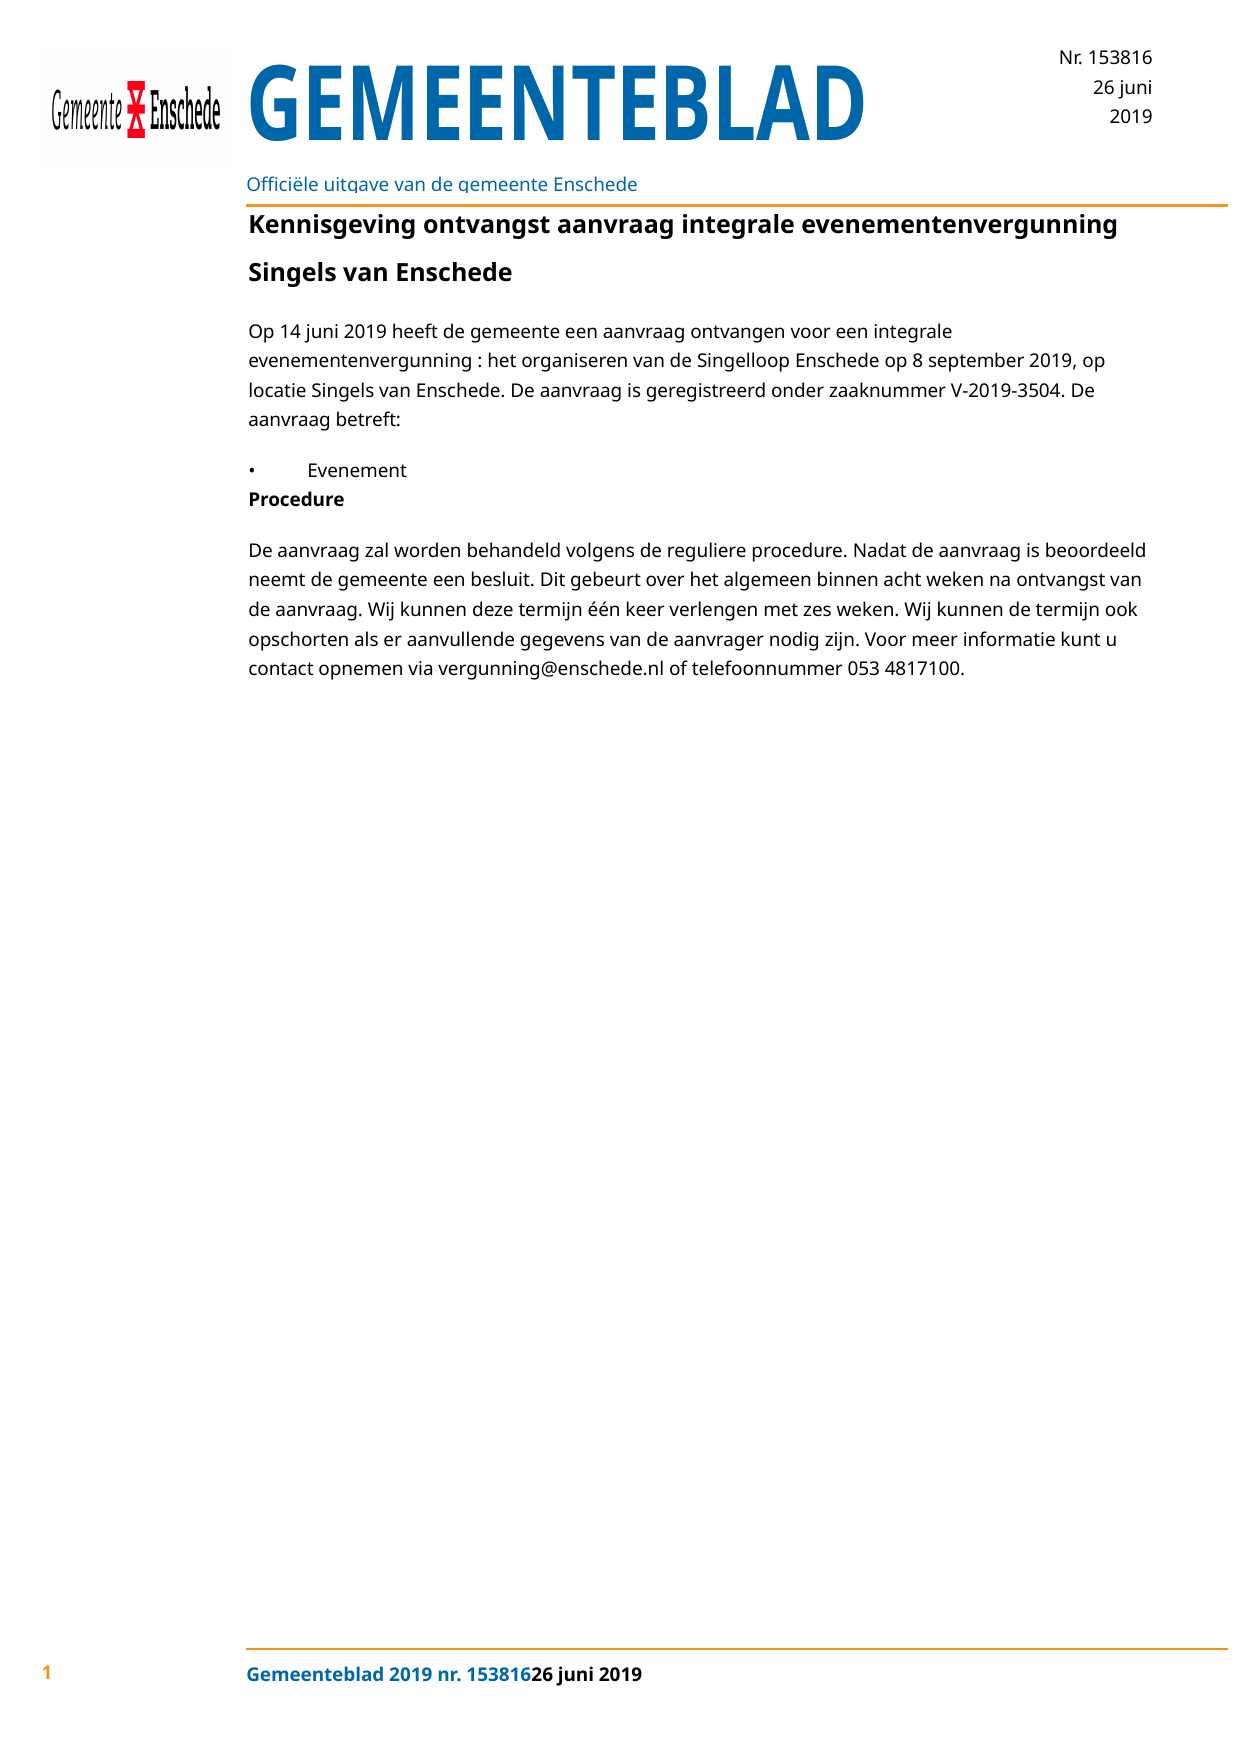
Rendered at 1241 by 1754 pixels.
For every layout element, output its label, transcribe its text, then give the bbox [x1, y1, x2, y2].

picture [41, 47, 231, 172]
text Op 14 juni 2019 heeft de gemeente een aanvraag ontvangen voor een integrale evenementenvergunning : het organiseren van de Singelloop Enschede op 8 september 2019, op locatie Singels van Enschede. De aanvraag is geregistreerd onder zaaknummer V-2019-3504. De aanvraag betreft: [248, 318, 1152, 432]
list Evenement [248, 457, 1152, 483]
text De aanvraag zal worden behandeld volgens de reguliere procedure. Nadat de aanvraag is beoordeeld neemt de gemeente een besluit. Dit gebeurt over het algemeen binnen acht weken na ontvangst van de aanvraag. Wij kunnen deze termijn één keer verlengen met zes weken. Wij kunnen de termijn ook opschorten als er aanvullende gegevens van de aanvrager nodig zijn. Voor meer informatie kunt u contact opnemen via vergunning@enschede.nl of telefoonnummer 053 4817100. [248, 537, 1152, 681]
text Procedure [248, 487, 1152, 512]
text Kennisgeving ontvangst aanvraag integrale evenementenvergunning Singels van Enschede [248, 207, 1152, 288]
